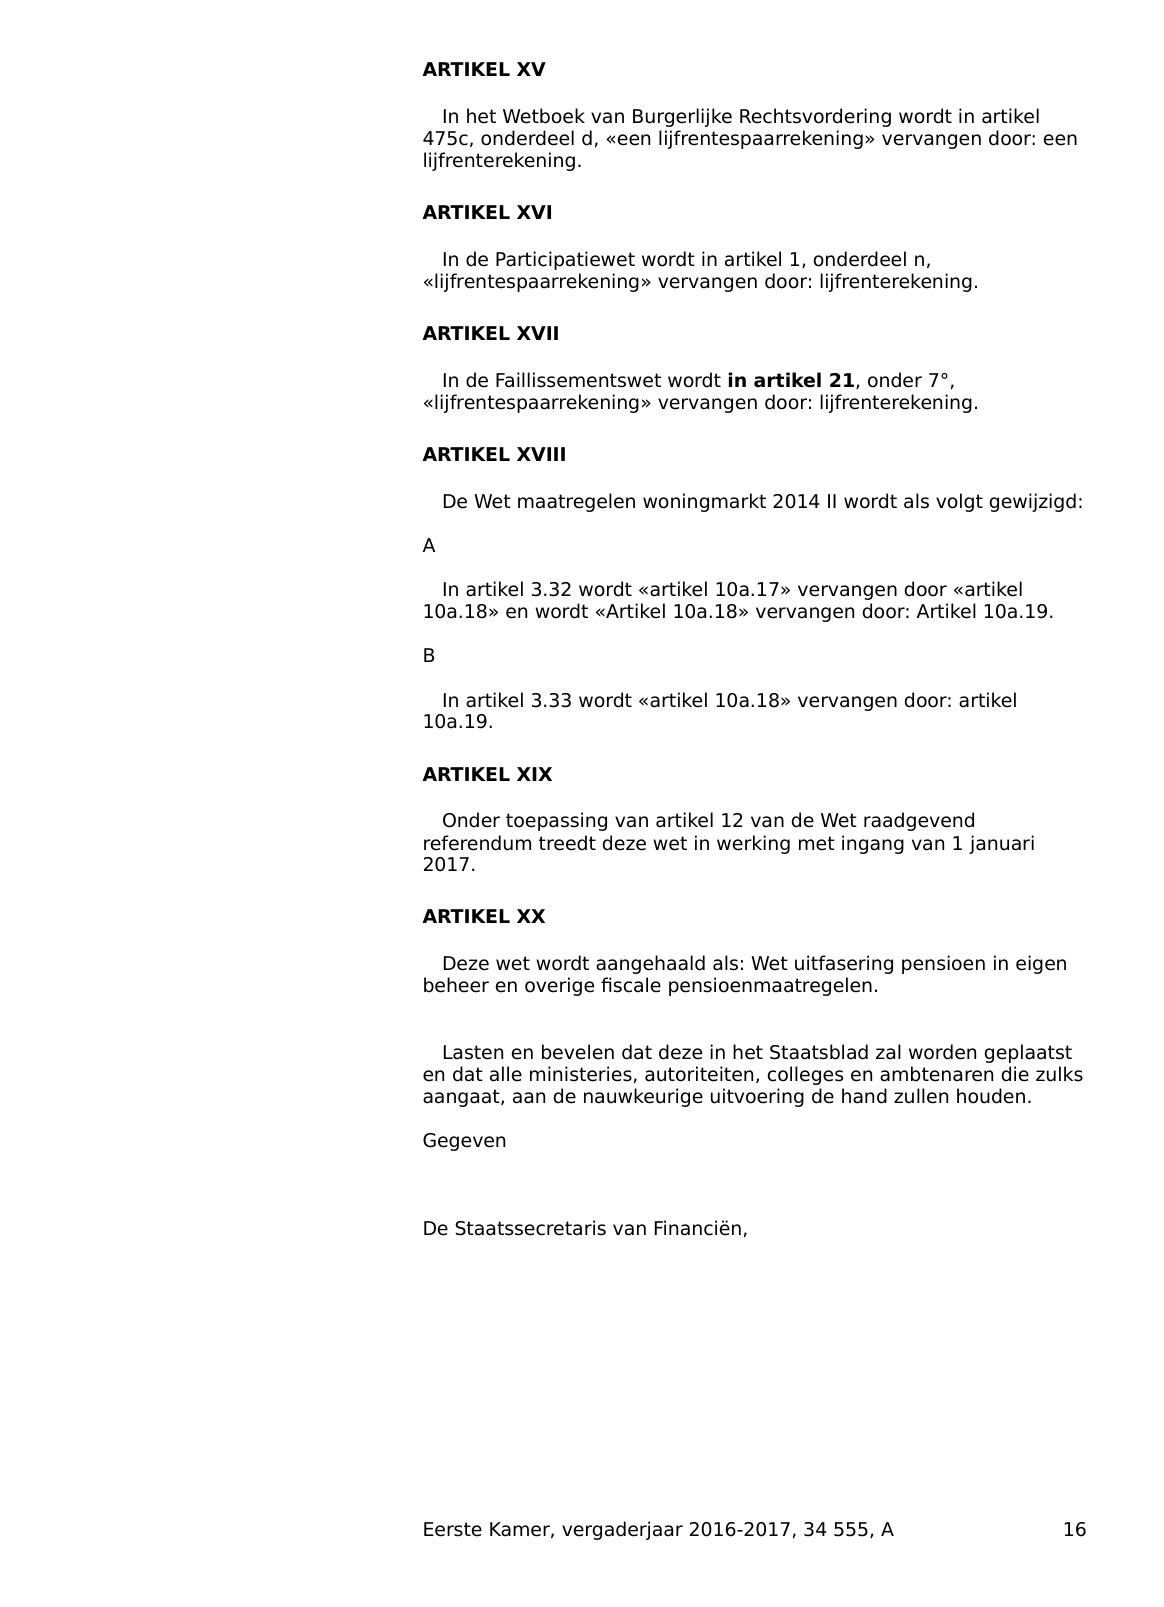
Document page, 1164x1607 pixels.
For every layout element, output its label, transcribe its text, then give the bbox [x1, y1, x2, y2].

text In het Wetboek van Burgerlijke Rechtsvordering wordt in artikel 475c, onderdeel d, «een lijfrentespaarrekening» vervangen door: een lijfrenterekening. [422, 106, 1087, 172]
text De Wet maatregelen woningmarkt 2014 II wordt als volgt gewijzigd: [422, 491, 1087, 513]
text B [422, 645, 1087, 667]
text In de Participatiewet wordt in artikel 1, onderdeel n, «lijfrentespaarrekening» vervangen door: lijfrenterekening. [422, 249, 1087, 293]
subtitle ARTIKEL XIX [422, 763, 1087, 785]
text In artikel 3.32 wordt «artikel 10a.17» vervangen door «artikel 10a.18» en wordt «Artikel 10a.18» vervangen door: Artikel 10a.19. [422, 579, 1087, 623]
text Lasten en bevelen dat deze in het Staatsblad zal worden geplaatst en dat alle ministeries, autoriteiten, colleges en ambtenaren die zulks aangaat, aan de nauwkeurige uitvoering de hand zullen houden. [422, 1042, 1087, 1108]
text In de Faillissementswet wordt in artikel 21, onder 7°, «lijfrentespaarrekening» vervangen door: lijfrenterekening. [422, 370, 1087, 414]
subtitle ARTIKEL XVI [422, 202, 1087, 224]
text Deze wet wordt aangehaald als: Wet uitfasering pensioen in eigen beheer en overige fiscale pensioenmaatregelen. [422, 953, 1087, 997]
text A [422, 535, 1087, 557]
text Onder toepassing van artikel 12 van de Wet raadgevend referendum treedt deze wet in werking met ingang van 1 januari 2017. [422, 810, 1087, 876]
subtitle ARTIKEL XV [422, 59, 1087, 81]
text In artikel 3.33 wordt «artikel 10a.18» vervangen door: artikel 10a.19. [422, 689, 1087, 733]
text Gegeven [422, 1130, 1087, 1152]
text De Staatssecretaris van Financiën, [422, 1218, 1087, 1240]
subtitle ARTIKEL XVII [422, 323, 1087, 345]
subtitle ARTIKEL XVIII [422, 444, 1087, 466]
subtitle ARTIKEL XX [422, 906, 1087, 928]
